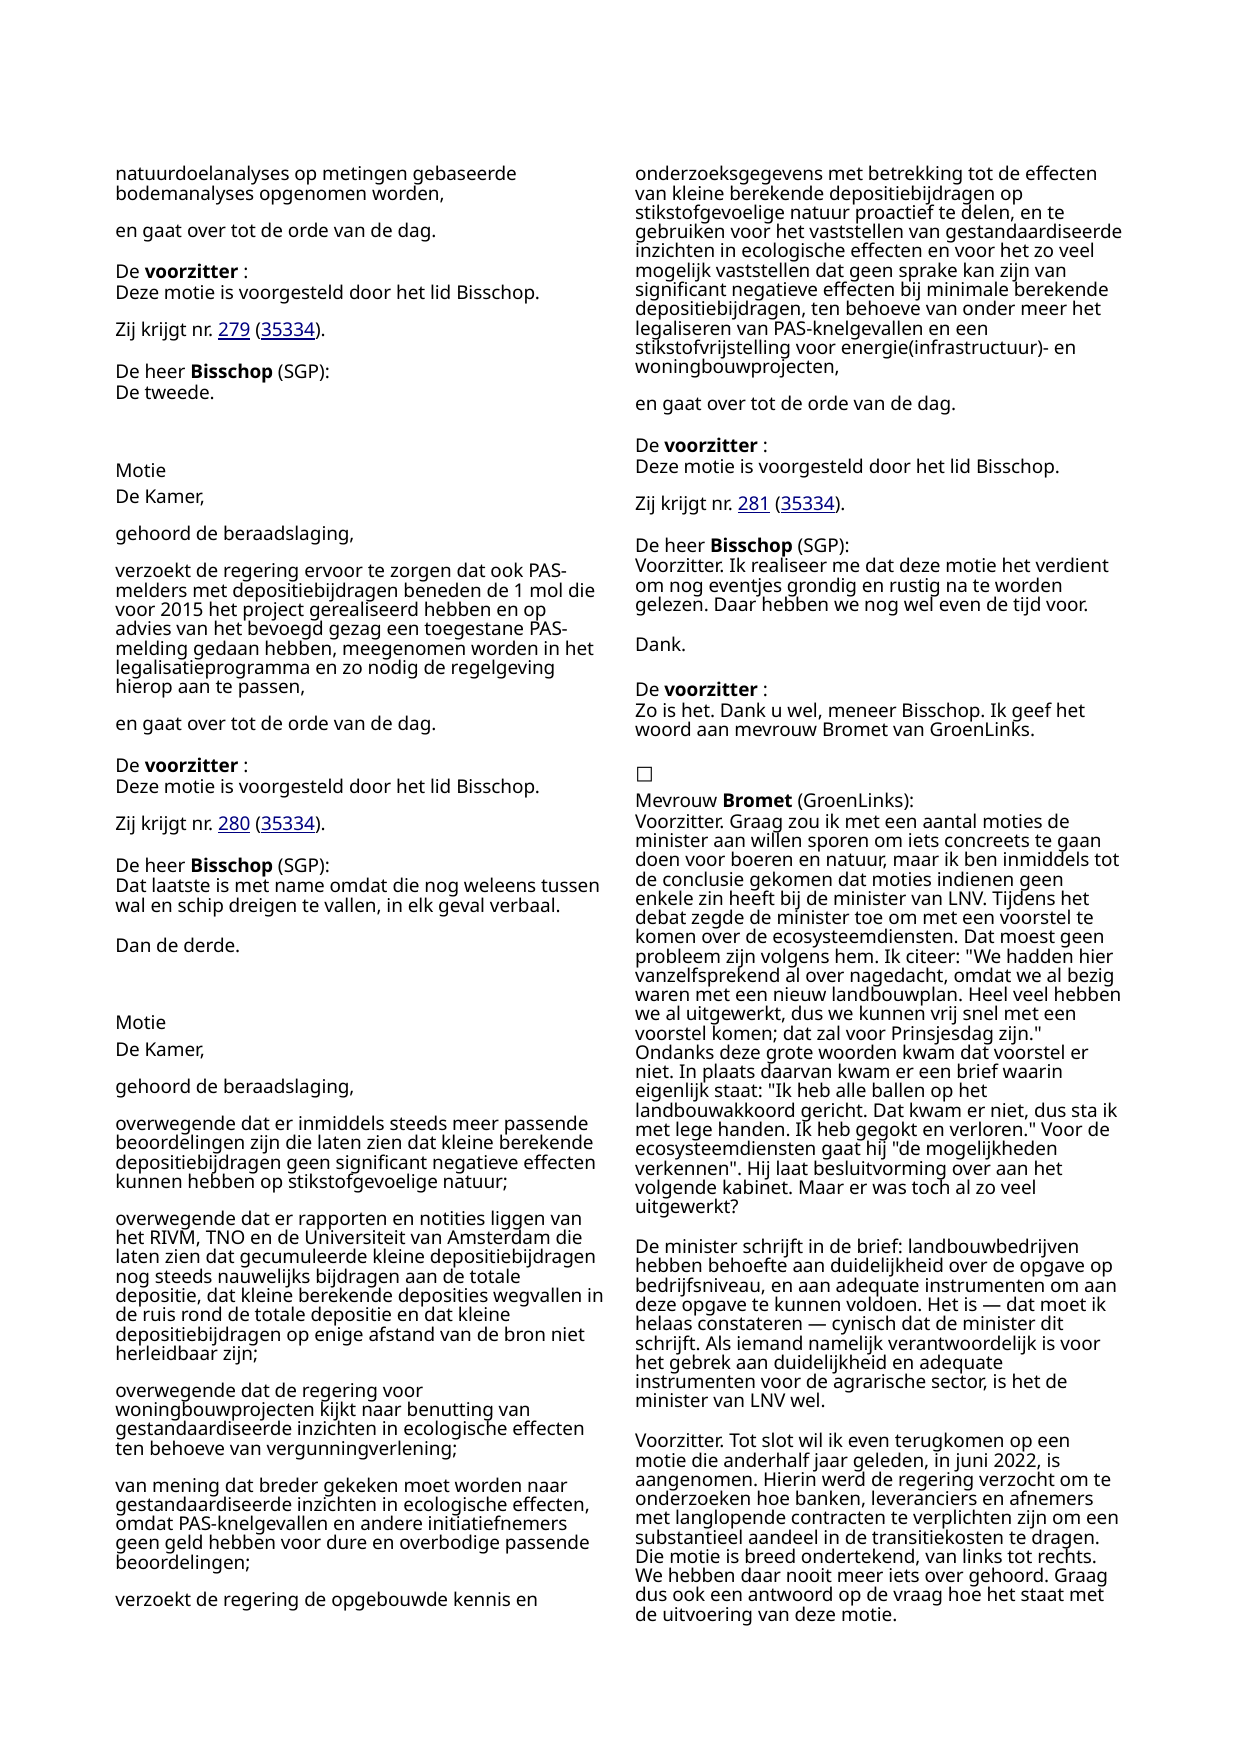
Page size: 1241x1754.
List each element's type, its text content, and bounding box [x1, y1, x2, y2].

text De voorzitter : [635, 676, 1125, 702]
text Motie [115, 1009, 605, 1035]
text verzoekt de regering de opgebouwde kennis en [115, 1591, 605, 1610]
text Zij krijgt nr. 279 (35334). [115, 321, 605, 341]
text Deze motie is voorgesteld door het lid Bisschop. [115, 778, 605, 797]
text De heer Bisschop (SGP): [115, 358, 605, 384]
text Mevrouw Bromet (GroenLinks): [635, 787, 1125, 813]
text gehoord de beraadslaging, [115, 525, 605, 545]
text onderzoeksgegevens met betrekking tot de effecten van kleine berekende depositiebijdragen op stikstofgevoelige natuur proactief te delen, en te gebruiken voor het vaststellen van gestandaardiseerde inzichten in ecologische effecten en voor het zo veel mogelijk vaststellen dat geen sprake kan zijn van significant negatieve effecten bij minimale berekende depositiebijdragen, ten behoeve van onder meer het legaliseren van PAS-knelgevallen en een stikstofvrijstelling voor energie(infrastructuur)- en woningbouwprojecten, [635, 165, 1125, 377]
text en gaat over tot de orde van de dag. [635, 395, 1125, 414]
text De Kamer, [115, 1041, 605, 1060]
text De Kamer, [115, 488, 605, 508]
text natuurdoelanalyses op metingen gebaseerde bodemanalyses opgenomen worden, [115, 165, 605, 204]
text Deze motie is voorgesteld door het lid Bisschop. [115, 284, 605, 303]
text De voorzitter : [115, 258, 605, 284]
text en gaat over tot de orde van de dag. [115, 715, 605, 734]
text van mening dat breder gekeken moet worden naar gestandaardiseerde inzichten in ecologische effecten, omdat PAS-knelgevallen en andere initiatiefnemers geen geld hebben voor dure en overbodige passende beoordelingen; [115, 1477, 605, 1573]
text De heer Bisschop (SGP): [635, 532, 1125, 557]
text Voorzitter. Ik realiseer me dat deze motie het verdient om nog eventjes grondig en rustig na te worden gelezen. Daar hebben we nog wel even de tijd voor. [635, 557, 1125, 615]
text De voorzitter : [635, 432, 1125, 458]
text Dan de derde. [115, 937, 605, 956]
text overwegende dat er inmiddels steeds meer passende beoordelingen zijn die laten zien dat kleine berekende depositiebijdragen geen significant negatieve effecten kunnen hebben op stikstofgevoelige natuur; [115, 1115, 605, 1192]
text De tweede. [115, 384, 605, 403]
text en gaat over tot de orde van de dag. [115, 222, 605, 241]
text ⬜ [635, 761, 1125, 787]
text gehoord de beraadslaging, [115, 1078, 605, 1097]
text Voorzitter. Tot slot wil ik even terugkomen op een motie die anderhalf jaar geleden, in juni 2022, is aangenomen. Hierin werd de regering verzocht om te onderzoeken hoe banken, leveranciers en afnemers met langlopende contracten te verplichten zijn om een substantieel aandeel in de transitiekosten te dragen. Die motie is breed ondertekend, van links tot rechts. We hebben daar nooit meer iets over gehoord. Graag dus ook een antwoord op de vraag hoe het staat met de uitvoering van deze motie. [635, 1432, 1125, 1625]
text Zij krijgt nr. 280 (35334). [115, 815, 605, 834]
text Zo is het. Dank u wel, meneer Bisschop. Ik geef het woord aan mevrouw Bromet van GroenLinks. [635, 702, 1125, 740]
text Voorzitter. Graag zou ik met een aantal moties de minister aan willen sporen om iets concreets te gaan doen voor boeren en natuur, maar ik ben inmiddels tot de conclusie gekomen dat moties indienen geen enkele zin heeft bij de minister van LNV. Tijdens het debat zegde de minister toe om met een voorstel te komen over de ecosysteemdiensten. Dat moest geen probleem zijn volgens hem. Ik citeer: "We hadden hier vanzelfsprekend al over nagedacht, omdat we al bezig waren met een nieuw landbouwplan. Heel veel hebben we al uitgewerkt, dus we kunnen vrij snel met een voorstel komen; dat zal voor Prinsjesdag zijn." Ondanks deze grote woorden kwam dat voorstel er niet. In plaats daarvan kwam er een brief waarin eigenlijk staat: "Ik heb alle ballen op het landbouwakkoord gericht. Dat kwam er niet, dus sta ik met lege handen. Ik heb gegokt en verloren." Voor de ecosysteemdiensten gaat hij "de mogelijkheden verkennen". Hij laat besluitvorming over aan het volgende kabinet. Maar er was toch al zo veel uitgewerkt? [635, 813, 1125, 1217]
text overwegende dat de regering voor woningbouwprojecten kijkt naar benutting van gestandaardiseerde inzichten in ecologische effecten ten behoeve van vergunningverlening; [115, 1382, 605, 1459]
text verzoekt de regering ervoor te zorgen dat ook PAS-melders met depositiebijdragen beneden de 1 mol die voor 2015 het project gerealiseerd hebben en op advies van het bevoegd gezag een toegestane PAS-melding gedaan hebben, meegenomen worden in het legalisatieprogramma en zo nodig de regelgeving hierop aan te passen, [115, 562, 605, 697]
text overwegende dat er rapporten en notities liggen van het RIVM, TNO en de Universiteit van Amsterdam die laten zien dat gecumuleerde kleine depositiebijdragen nog steeds nauwelijks bijdragen aan de totale depositie, dat kleine berekende deposities wegvallen in de ruis rond de totale depositie en dat kleine depositiebijdragen op enige afstand van de bron niet herleidbaar zijn; [115, 1210, 605, 1364]
text Deze motie is voorgesteld door het lid Bisschop. [635, 458, 1125, 477]
text De minister schrijft in de brief: landbouwbedrijven hebben behoefte aan duidelijkheid over de opgave op bedrijfsniveau, en aan adequate instrumenten om aan deze opgave te kunnen voldoen. Het is — dat moet ik helaas constateren — cynisch dat de minister dit schrijft. Als iemand namelijk verantwoordelijk is voor het gebrek aan duidelijkheid en adequate instrumenten voor de agrarische sector, is het de minister van LNV wel. [635, 1238, 1125, 1412]
text De voorzitter : [115, 752, 605, 778]
text Dank. [635, 636, 1125, 655]
text De heer Bisschop (SGP): [115, 852, 605, 877]
text Dat laatste is met name omdat die nog weleens tussen wal en schip dreigen te vallen, in elk geval verbaal. [115, 877, 605, 916]
text Zij krijgt nr. 281 (35334). [635, 495, 1125, 514]
text Motie [115, 457, 605, 482]
